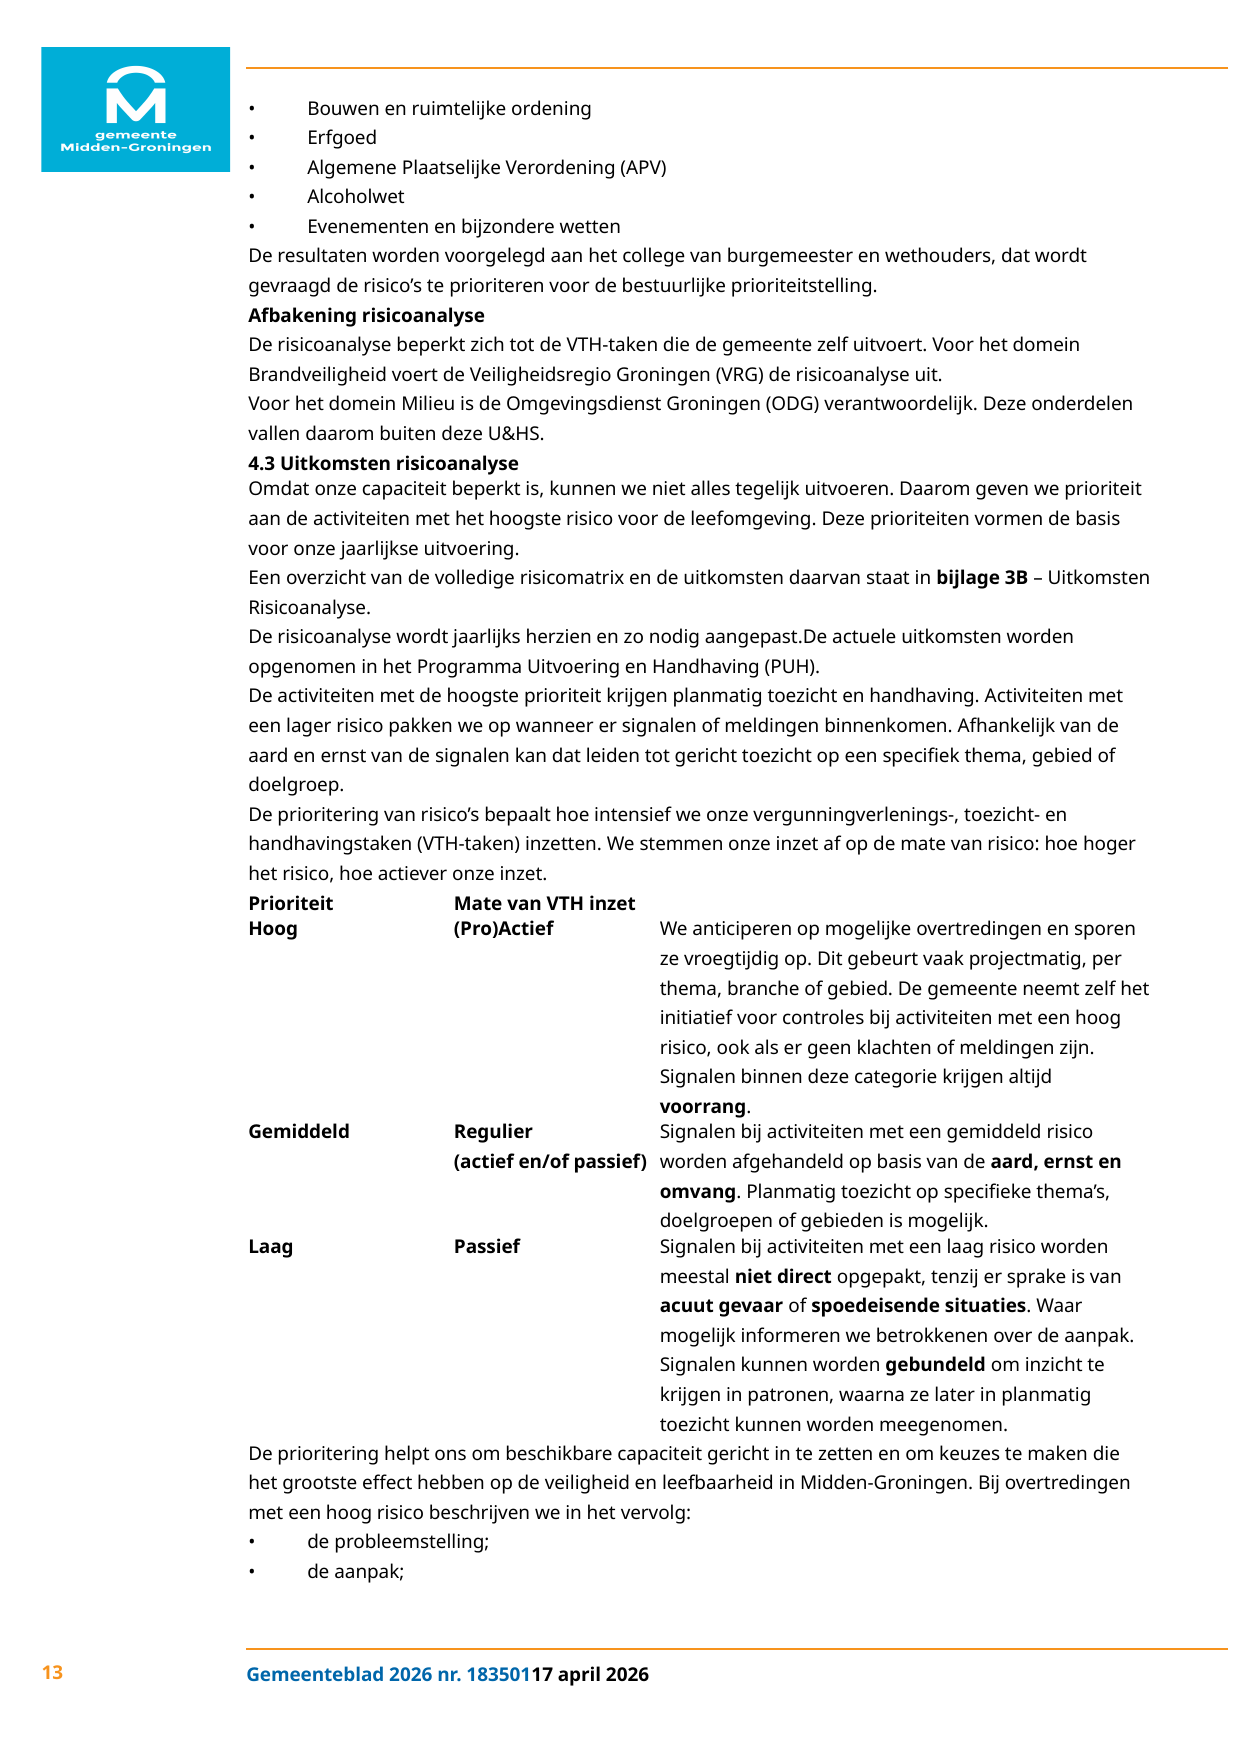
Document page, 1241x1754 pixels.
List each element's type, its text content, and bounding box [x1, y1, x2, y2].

table_cell Gemiddeld [248, 1119, 454, 1233]
list Erfgoed [248, 124, 1152, 150]
text Voor het domein Milieu is de Omgevingsdienst Groningen (ODG) verantwoordelijk. Deze onderdelen vallen daarom buiten deze U&HS. [248, 391, 1152, 446]
picture [108, 66, 164, 82]
text Omdat onze capaciteit beperkt is, kunnen we niet alles tegelijk uitvoeren. Daarom geven we prioriteit aan de activiteiten met het hoogste risico voor de leefomgeving. Deze prioriteiten vormen de basis voor onze jaarlijkse uitvoering. [248, 476, 1152, 560]
table_cell Signalen bij activiteiten met een gemiddeld risico worden afgehandeld op basis van de aard, ernst en omvang. Planmatig toezicht op specifieke thema’s, doelgroepen of gebieden is mogelijk. [660, 1119, 1152, 1233]
table_cell Regulier (actief en/of passief) [454, 1119, 659, 1233]
table_cell (Pro)Actief [454, 916, 659, 1119]
table_header [660, 890, 1152, 916]
table_header Prioriteit [248, 890, 454, 916]
list Bouwen en ruimtelijke ordening [248, 95, 1152, 121]
text Afbakening risicoanalyse [248, 302, 1152, 328]
text De risicoanalyse wordt jaarlijks herzien en zo nodig aangepast.De actuele uitkomsten worden opgenomen in het Programma Uitvoering en Handhaving (PUH). [248, 623, 1152, 679]
list de probleemstelling; [248, 1528, 1152, 1554]
text De resultaten worden voorgelegd aan het college van burgemeester en wethouders, dat wordt gevraagd de risico’s te prioriteren voor de bestuurlijke prioriteitstelling. [248, 243, 1152, 298]
picture [184, 146, 190, 153]
text De risicoanalyse beperkt zich tot de VTH-taken die de gemeente zelf uitvoert. Voor het domein Brandveiligheid voert de Veiligheidsregio Groningen (VRG) de risicoanalyse uit. [248, 331, 1152, 387]
text Een overzicht van de volledige risicomatrix en de uitkomsten daarvan staat in bijlage 3B – Uitkomsten Risicoanalyse. [248, 564, 1152, 619]
table_cell Signalen bij activiteiten met een laag risico worden meestal niet direct opgepakt, tenzij er sprake is van acuut gevaar of spoedeisende situaties. Waar mogelijk informeren we betrokkenen over de aanpak. Signalen kunnen worden gebundeld om inzicht te krijgen in patronen, waarna ze later in planmatig toezicht kunnen worden meegenomen. [660, 1233, 1152, 1436]
list Alcoholwet [248, 183, 1152, 209]
text De prioritering van risico’s bepaalt hoe intensief we onze vergunningverlenings-, toezicht- en handhavingstaken (VTH-taken) inzetten. We stemmen onze inzet af op de mate van risico: hoe hoger het risico, hoe actiever onze inzet. [248, 801, 1152, 886]
table_cell Hoog [248, 916, 454, 1119]
list de aanpak; [248, 1558, 1152, 1584]
list Algemene Plaatselijke Verordening (APV) [248, 154, 1152, 180]
list Evenementen en bijzondere wetten [248, 213, 1152, 239]
table_cell We anticiperen op mogelijke overtredingen en sporen ze vroegtijdig op. Dit gebeurt vaak projectmatig, per thema, branche of gebied. De gemeente neemt zelf het initiatief voor controles bij activiteiten met een hoog risico, ook als er geen klachten of meldingen zijn. Signalen binnen deze categorie krijgen altijd voorrang. [660, 916, 1152, 1119]
table_header Mate van VTH inzet [454, 890, 659, 916]
text De prioritering helpt ons om beschikbare capaciteit gericht in te zetten en om keuzes te maken die het grootste effect hebben op de veiligheid en leefbaarheid in Midden-Groningen. Bij overtredingen met een hoog risico beschrijven we in het vervolg: [248, 1440, 1152, 1524]
table_cell Passief [454, 1233, 659, 1436]
table_cell Laag [248, 1233, 454, 1436]
picture [107, 89, 165, 122]
text 4.3 Uitkomsten risicoanalyse [248, 450, 1152, 476]
text De activiteiten met de hoogste prioriteit krijgen planmatig toezicht en handhaving. Activiteiten met een lager risico pakken we op wanneer er signalen of meldingen binnenkomen. Afhankelijk van de aard en ernst van de signalen kan dat leiden tot gericht toezicht op een specifiek thema, gebied of doelgroep. [248, 683, 1152, 797]
